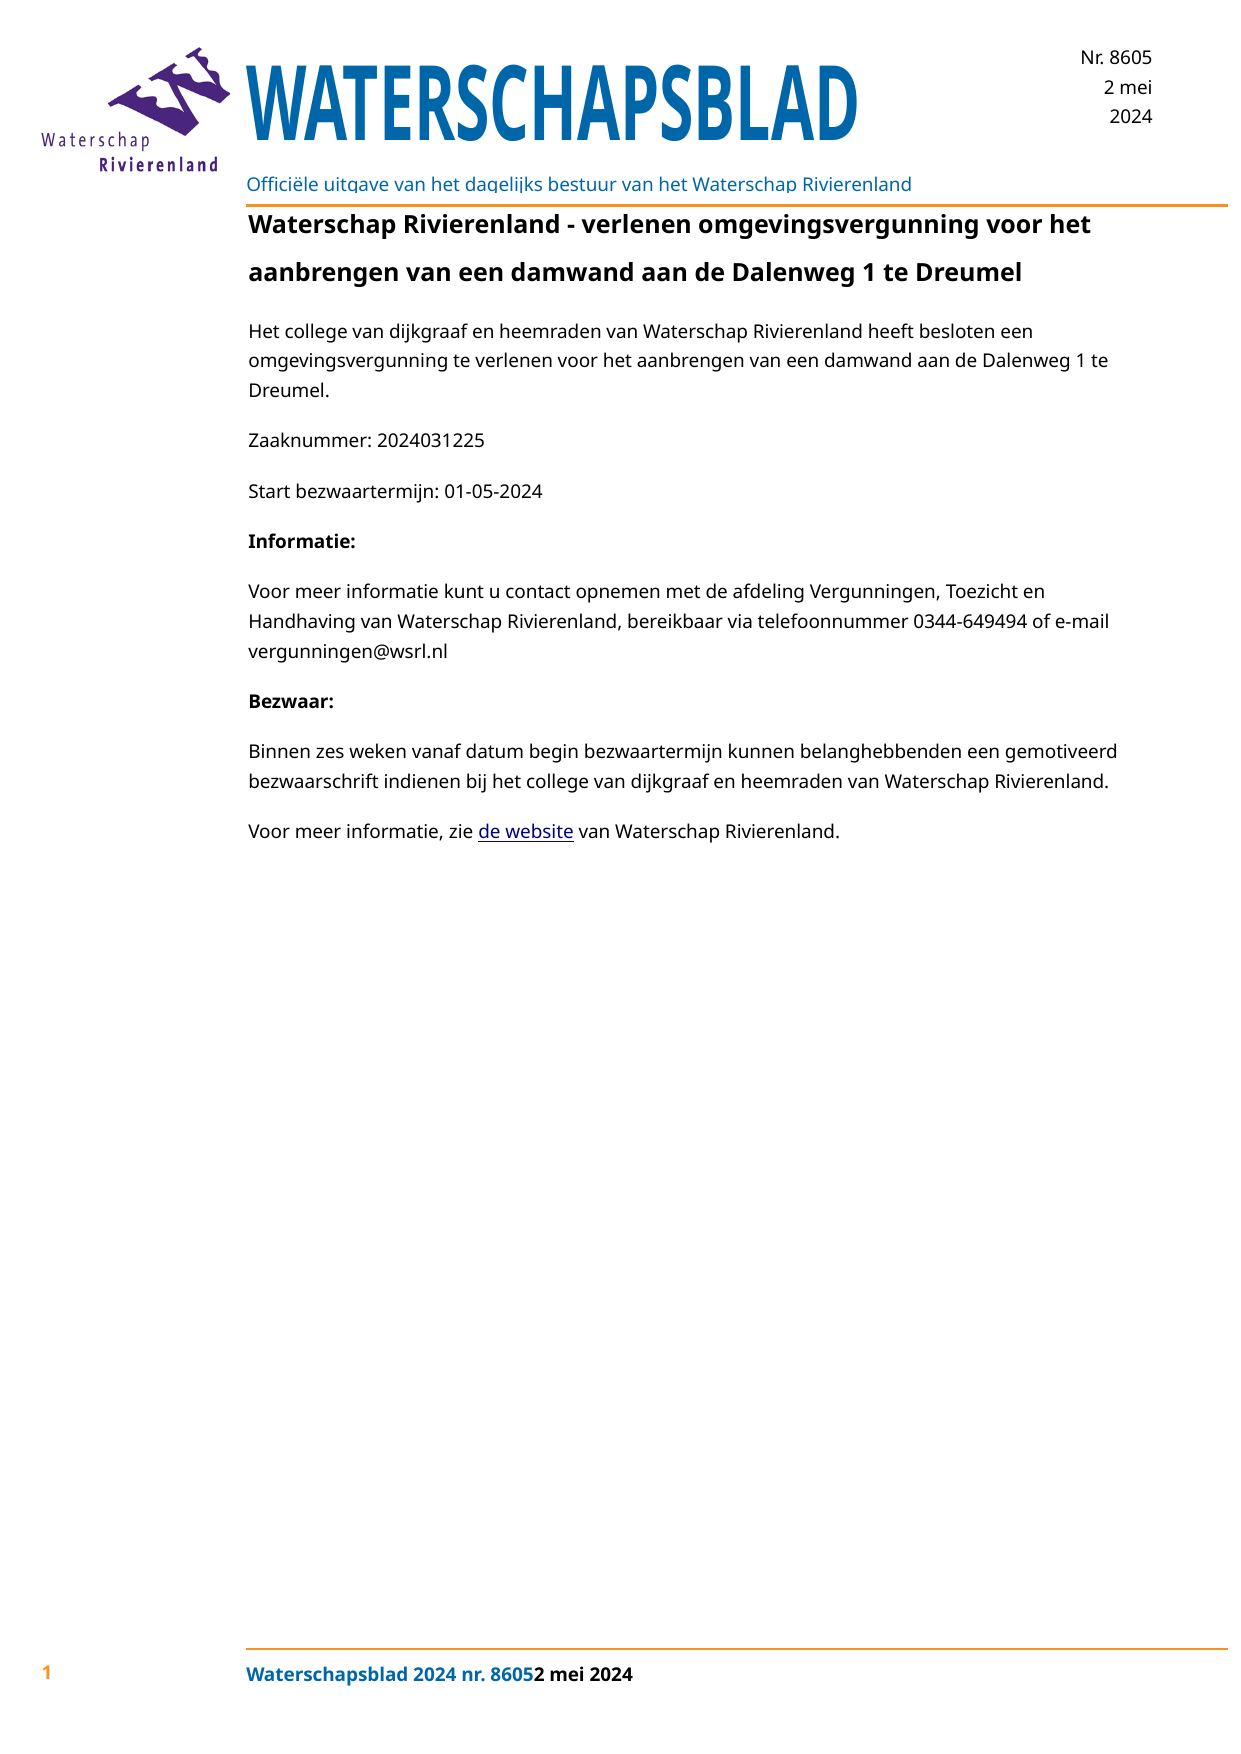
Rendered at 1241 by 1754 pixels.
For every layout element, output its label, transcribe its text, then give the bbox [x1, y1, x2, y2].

text Start bezwaartermijn: 01-05-2024 [248, 478, 1152, 504]
text Voor meer informatie kunt u contact opnemen met de afdeling Vergunningen, Toezicht en Handhaving van Waterschap Rivierenland, bereikbaar via telefoonnummer 0344-649494 of e-mail vergunningen@wsrl.nl [248, 579, 1152, 664]
text Binnen zes weken vanaf datum begin bezwaartermijn kunnen belanghebbenden een gemotiveerd bezwaarschrift indienen bij het college van dijkgraaf en heemraden van Waterschap Rivierenland. [248, 739, 1152, 794]
text Waterschap Rivierenland - verlenen omgevingsvergunning voor het aanbrengen van een damwand aan de Dalenweg 1 te Dreumel [248, 207, 1152, 288]
text Zaaknummer: 2024031225 [248, 427, 1152, 453]
text Informatie: [248, 528, 1152, 554]
text Het college van dijkgraaf en heemraden van Waterschap Rivierenland heeft besloten een omgevingsvergunning te verlenen voor het aanbrengen van een damwand aan de Dalenweg 1 te Dreumel. [248, 318, 1152, 403]
text Bezwaar: [248, 688, 1152, 714]
picture [41, 47, 231, 172]
text Voor meer informatie, zie de website van Waterschap Rivierenland. [248, 819, 1152, 844]
